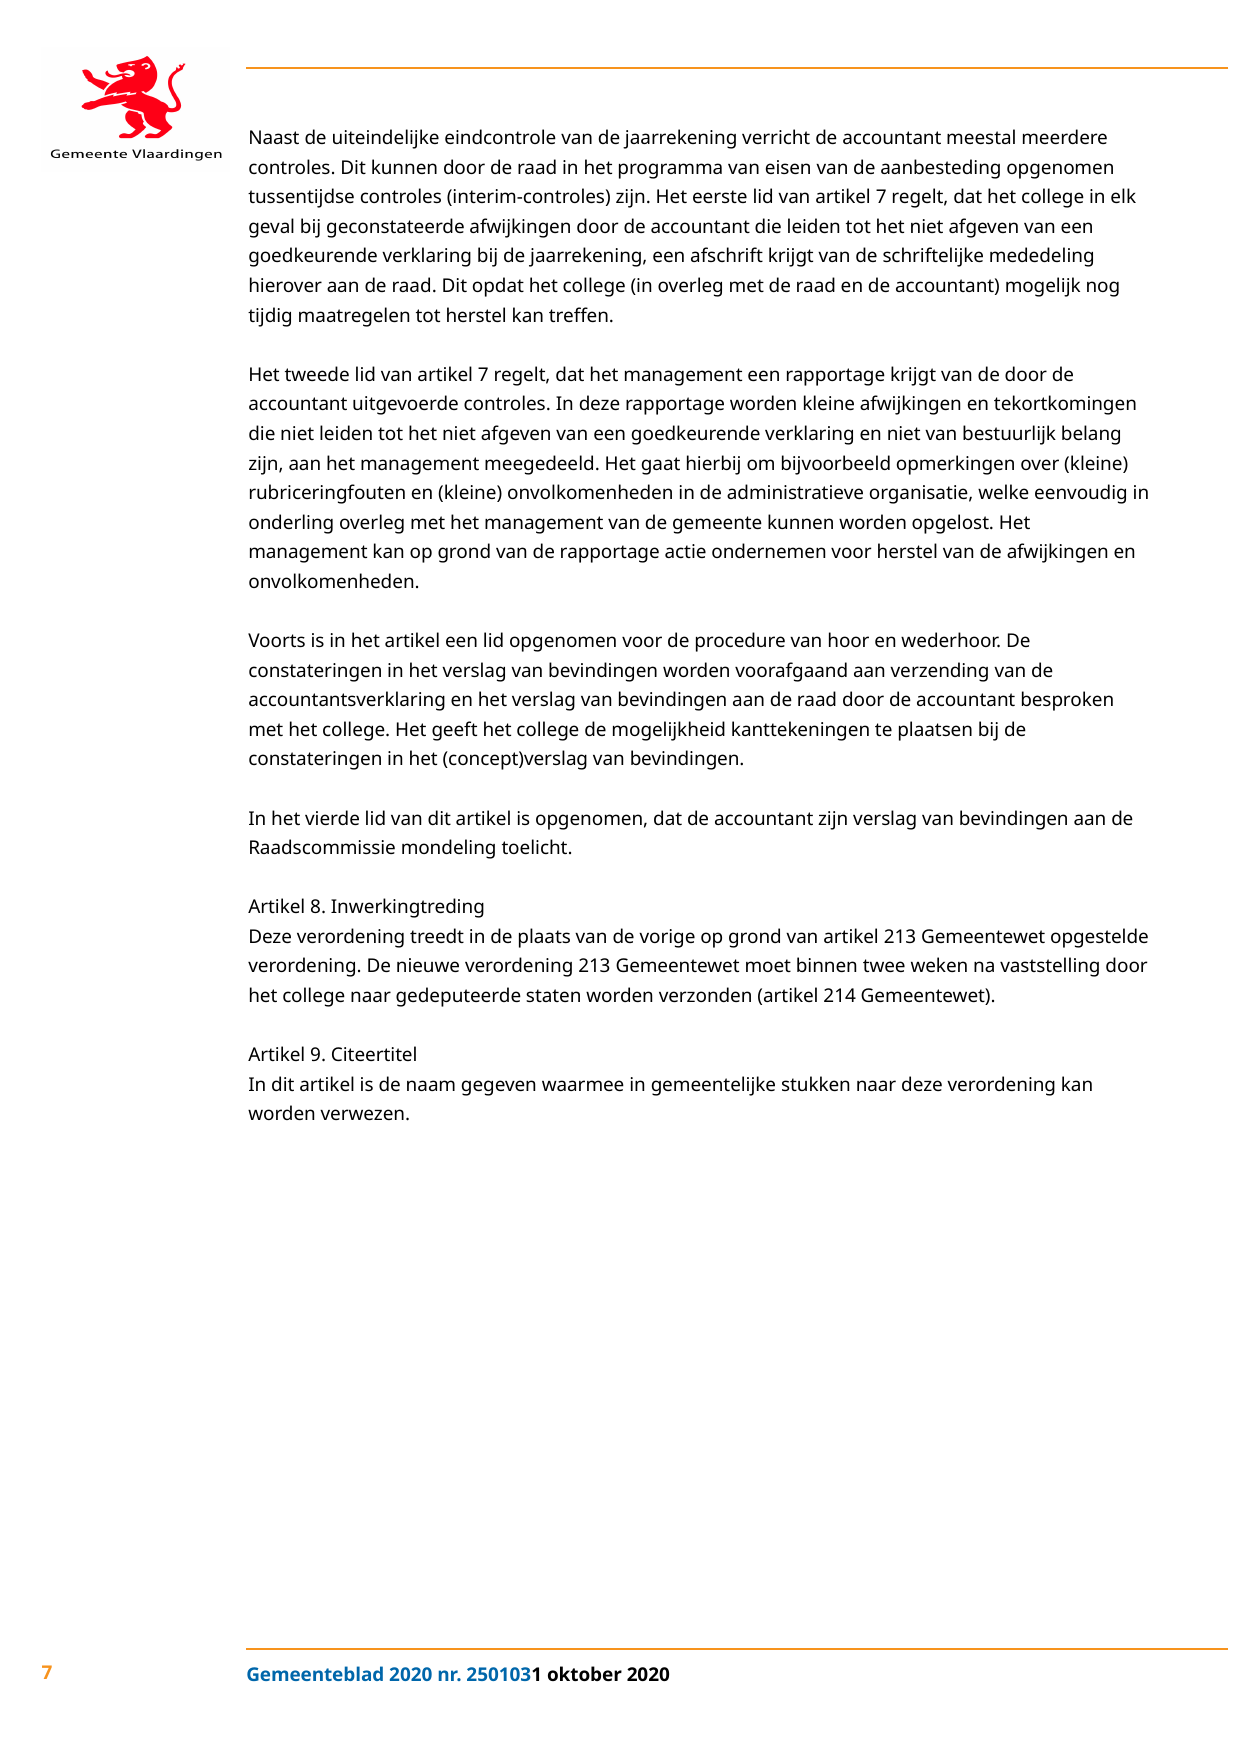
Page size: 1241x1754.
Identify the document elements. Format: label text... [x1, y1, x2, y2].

text Deze verordening treedt in de plaats van de vorige op grond van artikel 213 Gemeentewet opgestelde verordening. De nieuwe verordening 213 Gemeentewet moet binnen twee weken na vaststelling door het college naar gedeputeerde staten worden verzonden (artikel 214 Gemeentewet). [248, 923, 1152, 1008]
text Artikel 8. Inwerkingtreding [248, 893, 1152, 919]
text Artikel 9. Citeertitel [248, 1041, 1152, 1067]
text Het tweede lid van artikel 7 regelt, dat het management een rapportage krijgt van de door de accountant uitgevoerde controles. In deze rapportage worden kleine afwijkingen en tekortkomingen die niet leiden tot het niet afgeven van een goedkeurende verklaring en niet van bestuurlijk belang zijn, aan het management meegedeeld. Het gaat hierbij om bijvoorbeeld opmerkingen over (kleine) rubriceringfouten en (kleine) onvolkomenheden in de administratieve organisatie, welke eenvoudig in onderling overleg met het management van de gemeente kunnen worden opgelost. Het management kan op grond van de rapportage actie ondernemen voor herstel van de afwijkingen en onvolkomenheden. [248, 361, 1152, 594]
text In het vierde lid van dit artikel is opgenomen, dat de accountant zijn verslag van bevindingen aan de Raadscommissie mondeling toelicht. [248, 805, 1152, 860]
picture [41, 47, 231, 172]
text Voorts is in het artikel een lid opgenomen voor de procedure van hoor en wederhoor. De constateringen in het verslag van bevindingen worden voorafgaand aan verzending van de accountantsverklaring en het verslag van bevindingen aan de raad door de accountant besproken met het college. Het geeft het college de mogelijkheid kanttekeningen te plaatsen bij de constateringen in het (concept)verslag van bevindingen. [248, 627, 1152, 771]
text In dit artikel is de naam gegeven waarmee in gemeentelijke stukken naar deze verordening kan worden verwezen. [248, 1071, 1152, 1126]
text Naast de uiteindelijke eindcontrole van de jaarrekening verricht de accountant meestal meerdere controles. Dit kunnen door de raad in het programma van eisen van de aanbesteding opgenomen tussentijdse controles (interim-controles) zijn. Het eerste lid van artikel 7 regelt, dat het college in elk geval bij geconstateerde afwijkingen door de accountant die leiden tot het niet afgeven van een goedkeurende verklaring bij de jaarrekening, een afschrift krijgt van de schriftelijke mededeling hierover aan de raad. Dit opdat het college (in overleg met de raad en de accountant) mogelijk nog tijdig maatregelen tot herstel kan treffen. [248, 124, 1152, 328]
